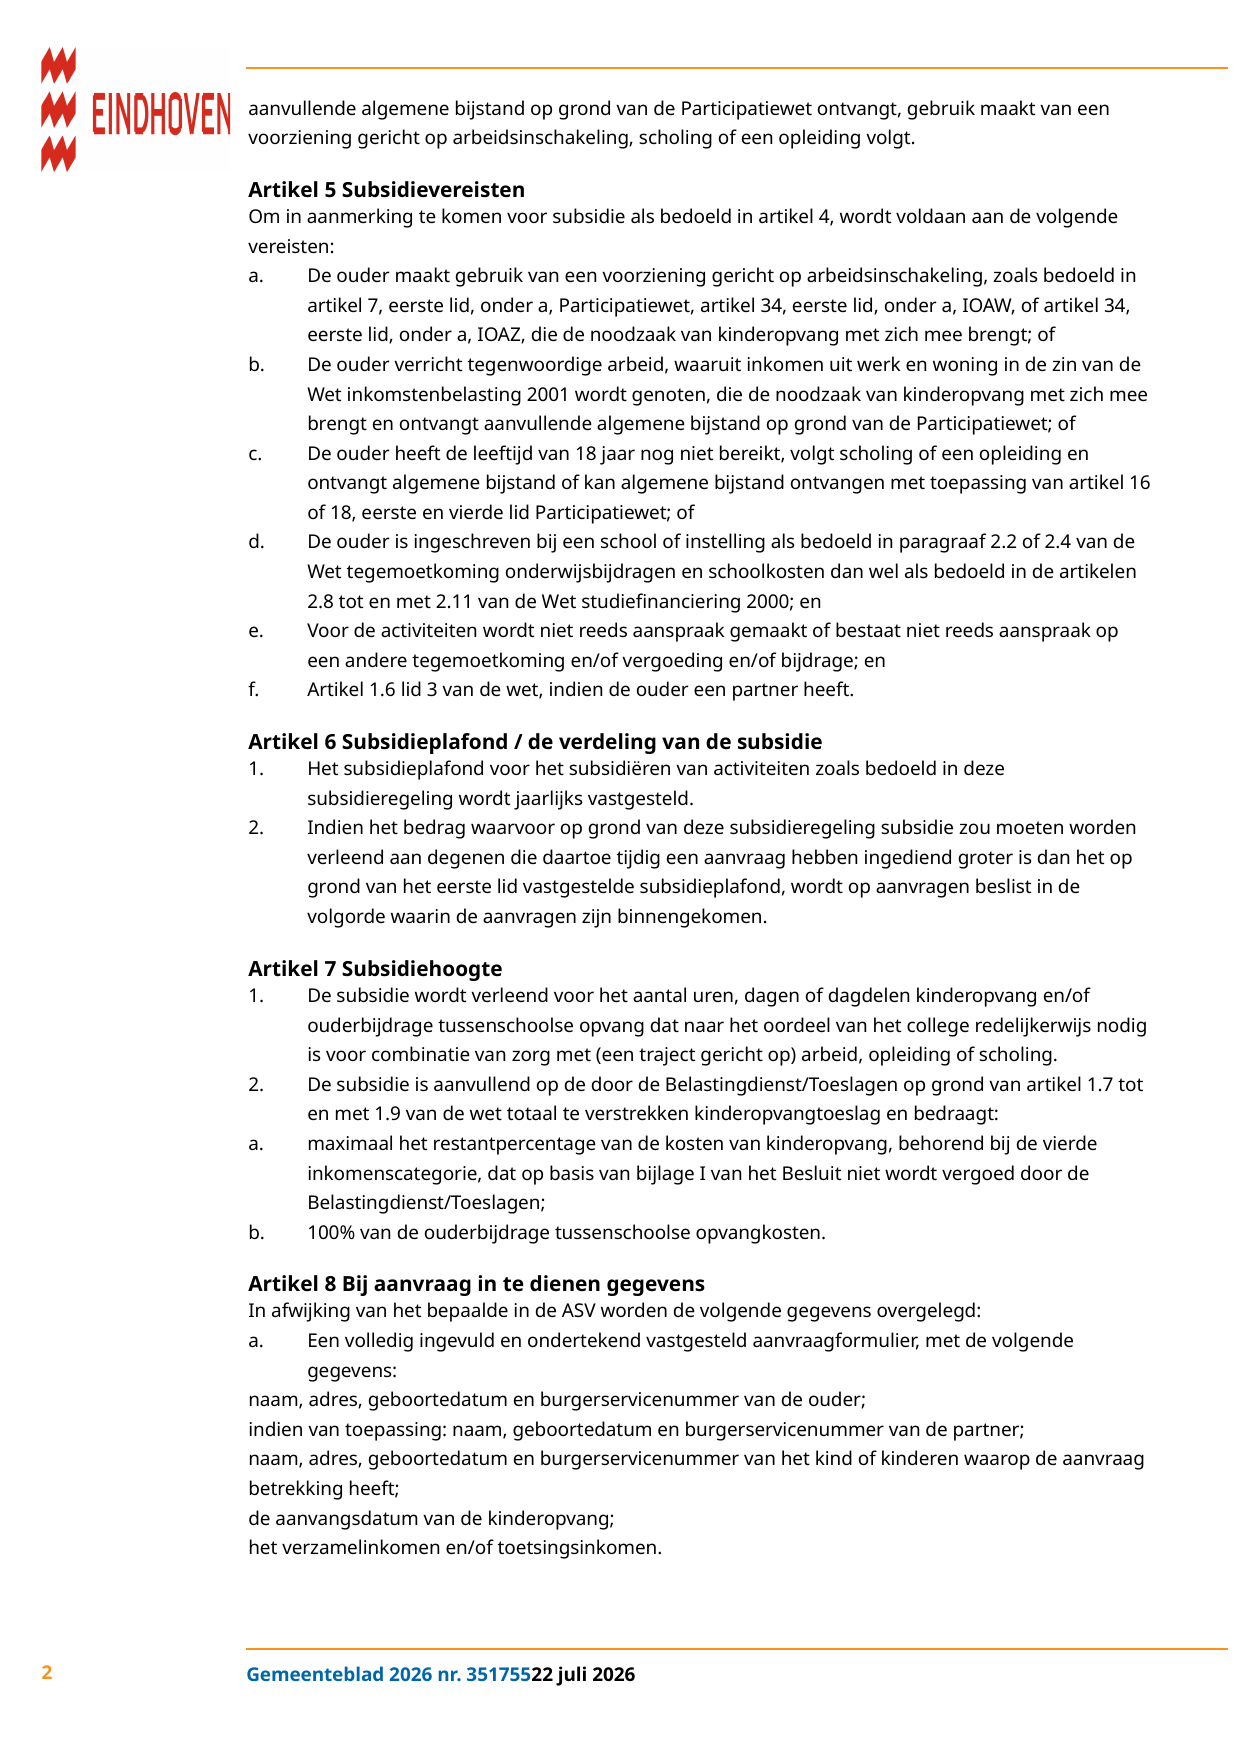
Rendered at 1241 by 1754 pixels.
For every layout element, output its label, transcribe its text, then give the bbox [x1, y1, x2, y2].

text Artikel 5 Subsidievereisten [248, 175, 1152, 203]
text naam, adres, geboortedatum en burgerservicenummer van het kind of kinderen waarop de aanvraag betrekking heeft; [248, 1446, 1152, 1501]
list maximaal het restantpercentage van de kosten van kinderopvang, behorend bij de vierde inkomenscategorie, dat op basis van bijlage I van het Besluit niet wordt vergoed door de Belastingdienst/Toeslagen; [248, 1130, 1152, 1215]
text aanvullende algemene bijstand op grond van de Participatiewet ontvangt, gebruik maakt van een voorziening gericht op arbeidsinschakeling, scholing of een opleiding volgt. [248, 95, 1152, 150]
text Artikel 8 Bij aanvraag in te dienen gegevens [248, 1269, 1152, 1298]
text Artikel 6 Subsidieplafond / de verdeling van de subsidie [248, 727, 1152, 755]
text In afwijking van het bepaalde in de ASV worden de volgende gegevens overgelegd: [248, 1298, 1152, 1323]
list Het subsidieplafond voor het subsidiëren van activiteiten zoals bedoeld in deze subsidieregeling wordt jaarlijks vastgesteld. [248, 755, 1152, 811]
picture [41, 47, 231, 172]
text het verzamelinkomen en/of toetsingsinkomen. [248, 1534, 1152, 1560]
list De ouder is ingeschreven bij een school of instelling als bedoeld in paragraaf 2.2 of 2.4 van de Wet tegemoetkoming onderwijsbijdragen en schoolkosten dan wel als bedoeld in de artikelen 2.8 tot en met 2.11 van de Wet studiefinanciering 2000; en [248, 529, 1152, 613]
text Artikel 7 Subsidiehoogte [248, 954, 1152, 982]
text de aanvangsdatum van de kinderopvang; [248, 1505, 1152, 1531]
list Indien het bedrag waarvoor op grond van deze subsidieregeling subsidie zou moeten worden verleend aan degenen die daartoe tijdig een aanvraag hebben ingediend groter is dan het op grond van het eerste lid vastgestelde subsidieplafond, wordt op aanvragen beslist in de volgorde waarin de aanvragen zijn binnengekomen. [248, 814, 1152, 929]
list Een volledig ingevuld en ondertekend vastgesteld aanvraagformulier, met de volgende gegevens: [248, 1327, 1152, 1383]
text naam, adres, geboortedatum en burgerservicenummer van de ouder; [248, 1386, 1152, 1412]
list De ouder maakt gebruik van een voorziening gericht op arbeidsinschakeling, zoals bedoeld in artikel 7, eerste lid, onder a, Participatiewet, artikel 34, eerste lid, onder a, IOAW, of artikel 34, eerste lid, onder a, IOAZ, die de noodzaak van kinderopvang met zich mee brengt; of [248, 262, 1152, 347]
text Om in aanmerking te komen voor subsidie als bedoeld in artikel 4, wordt voldaan aan de volgende vereisten: [248, 203, 1152, 258]
list Voor de activiteiten wordt niet reeds aanspraak gemaakt of bestaat niet reeds aanspraak op een andere tegemoetkoming en/of vergoeding en/of bijdrage; en [248, 617, 1152, 673]
list De subsidie is aanvullend op de door de Belastingdienst/Toeslagen op grond van artikel 1.7 tot en met 1.9 van de wet totaal te verstrekken kinderopvangtoeslag en bedraagt: [248, 1071, 1152, 1126]
list De ouder verricht tegenwoordige arbeid, waaruit inkomen uit werk en woning in de zin van de Wet inkomstenbelasting 2001 wordt genoten, die de noodzaak van kinderopvang met zich mee brengt en ontvangt aanvullende algemene bijstand op grond van de Participatiewet; of [248, 351, 1152, 436]
list De subsidie wordt verleend voor het aantal uren, dagen of dagdelen kinderopvang en/of ouderbijdrage tussenschoolse opvang dat naar het oordeel van het college redelijkerwijs nodig is voor combinatie van zorg met (een traject gericht op) arbeid, opleiding of scholing. [248, 982, 1152, 1067]
list Artikel 1.6 lid 3 van de wet, indien de ouder een partner heeft. [248, 677, 1152, 702]
list 100% van de ouderbijdrage tussenschoolse opvangkosten. [248, 1219, 1152, 1244]
list De ouder heeft de leeftijd van 18 jaar nog niet bereikt, volgt scholing of een opleiding en ontvangt algemene bijstand of kan algemene bijstand ontvangen met toepassing van artikel 16 of 18, eerste en vierde lid Participatiewet; of [248, 440, 1152, 525]
text indien van toepassing: naam, geboortedatum en burgerservicenummer van de partner; [248, 1416, 1152, 1442]
